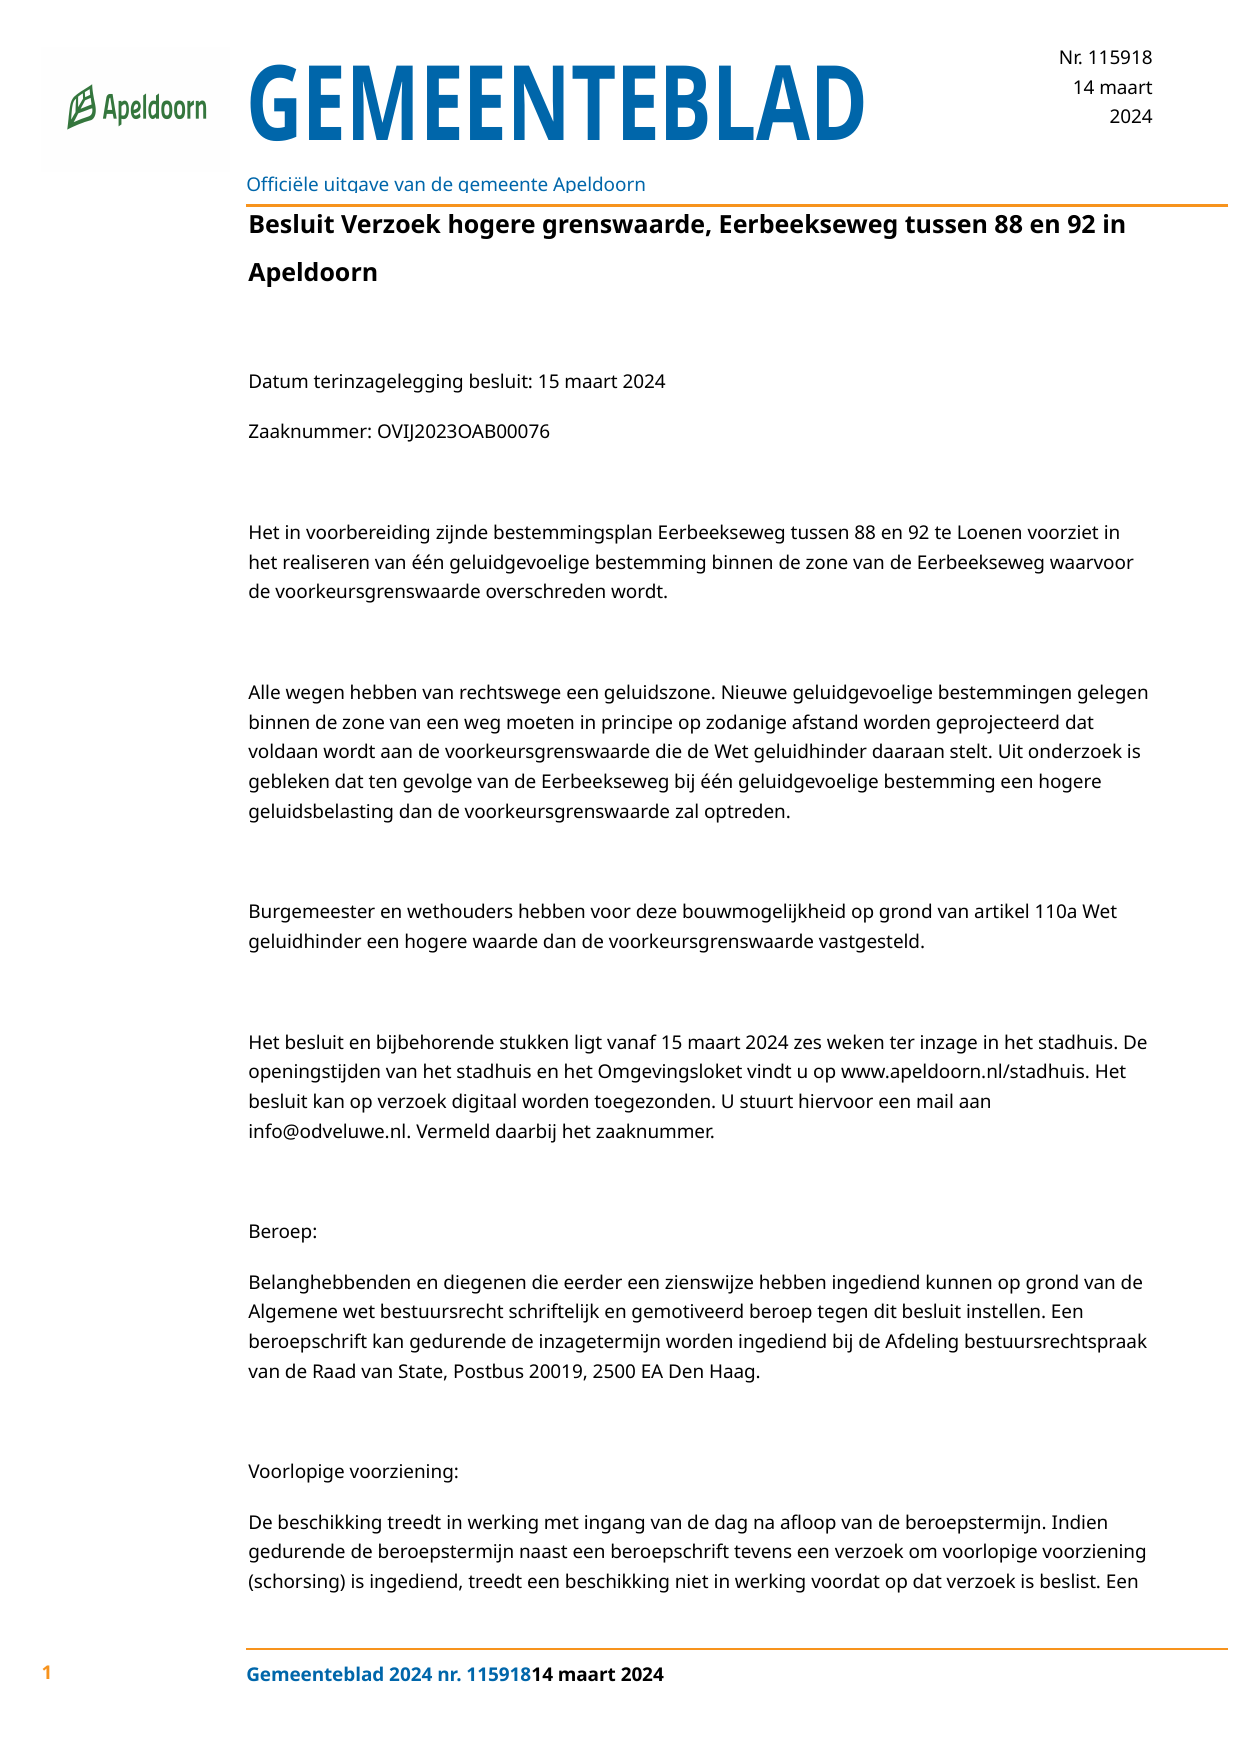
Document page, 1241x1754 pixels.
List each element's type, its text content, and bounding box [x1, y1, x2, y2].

text Voorlopige voorziening: [248, 1459, 1152, 1484]
picture [41, 47, 231, 172]
text Het in voorbereiding zijnde bestemmingsplan Eerbeekseweg tussen 88 en 92 te Loenen voorziet in het realiseren van één geluidgevoelige bestemming binnen de zone van de Eerbeekseweg waarvoor de voorkeursgrenswaarde overschreden wordt. [248, 519, 1152, 604]
text Zaaknummer: OVIJ2023OAB00076 [248, 419, 1152, 444]
text De beschikking treedt in werking met ingang van de dag na afloop van de beroepstermijn. Indien gedurende de beroepstermijn naast een beroepschrift tevens een verzoek om voorlopige voorziening (schorsing) is ingediend, treedt een beschikking niet in werking voordat op dat verzoek is beslist. Een [248, 1509, 1152, 1594]
text Alle wegen hebben van rechtswege een geluidszone. Nieuwe geluidgevoelige bestemmingen gelegen binnen de zone van een weg moeten in principe op zodanige afstand worden geprojecteerd dat voldaan wordt aan de voorkeursgrenswaarde die de Wet geluidhinder daaraan stelt. Uit onderzoek is gebleken dat ten gevolge van de Eerbeekseweg bij één geluidgevoelige bestemming een hogere geluidsbelasting dan de voorkeursgrenswaarde zal optreden. [248, 679, 1152, 824]
text Burgemeester en wethouders hebben voor deze bouwmogelijkheid op grond van artikel 110a Wet geluidhinder een hogere waarde dan de voorkeursgrenswaarde vastgesteld. [248, 899, 1152, 954]
text Belanghebbenden en diegenen die eerder een zienswijze hebben ingediend kunnen op grond van de Algemene wet bestuursrecht schriftelijk en gemotiveerd beroep tegen dit besluit instellen. Een beroepschrift kan gedurende de inzagetermijn worden ingediend bij de Afdeling bestuursrechtspraak van de Raad van State, Postbus 20019, 2500 EA Den Haag. [248, 1269, 1152, 1384]
text Het besluit en bijbehorende stukken ligt vanaf 15 maart 2024 zes weken ter inzage in het stadhuis. De openingstijden van het stadhuis en het Omgevingsloket vindt u op www.apeldoorn.nl/stadhuis. Het besluit kan op verzoek digitaal worden toegezonden. U stuurt hiervoor een mail aan info@odveluwe.nl. Vermeld daarbij het zaaknummer. [248, 1029, 1152, 1144]
text Beroep: [248, 1219, 1152, 1244]
text Besluit Verzoek hogere grenswaarde, Eerbeekseweg tussen 88 en 92 in Apeldoorn [248, 207, 1152, 288]
text Datum terinzagelegging besluit: 15 maart 2024 [248, 368, 1152, 394]
